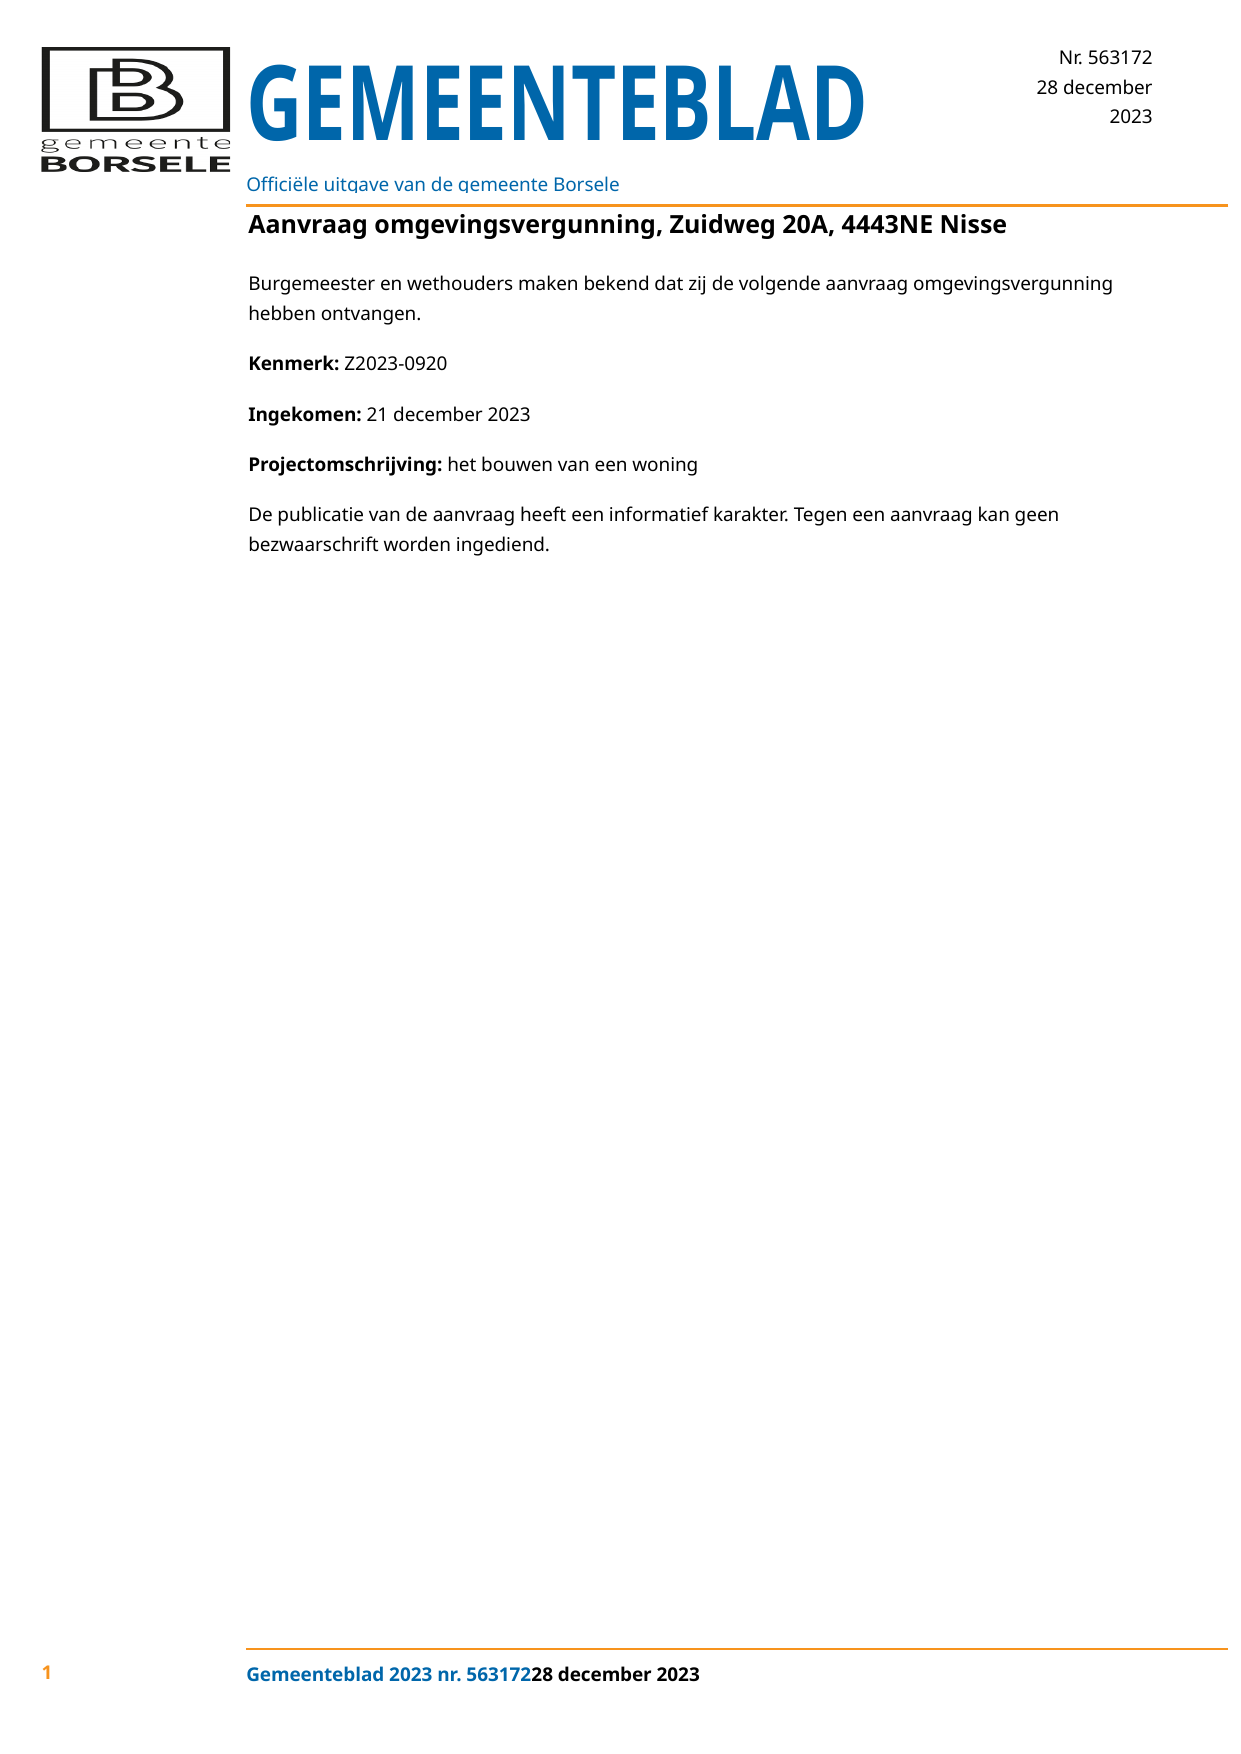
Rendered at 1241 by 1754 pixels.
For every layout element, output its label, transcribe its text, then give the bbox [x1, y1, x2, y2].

text Aanvraag omgevingsvergunning, Zuidweg 20A, 4443NE Nisse [248, 207, 1152, 241]
picture [41, 47, 231, 172]
text Projectomschrijving: het bouwen van een woning [248, 451, 1152, 477]
text Kenmerk: Z2023-0920 [248, 350, 1152, 376]
text Burgemeester en wethouders maken bekend dat zij de volgende aanvraag omgevingsvergunning hebben ontvangen. [248, 270, 1152, 326]
text Ingekomen: 21 december 2023 [248, 401, 1152, 426]
text De publicatie van de aanvraag heeft een informatief karakter. Tegen een aanvraag kan geen bezwaarschrift worden ingediend. [248, 502, 1152, 557]
